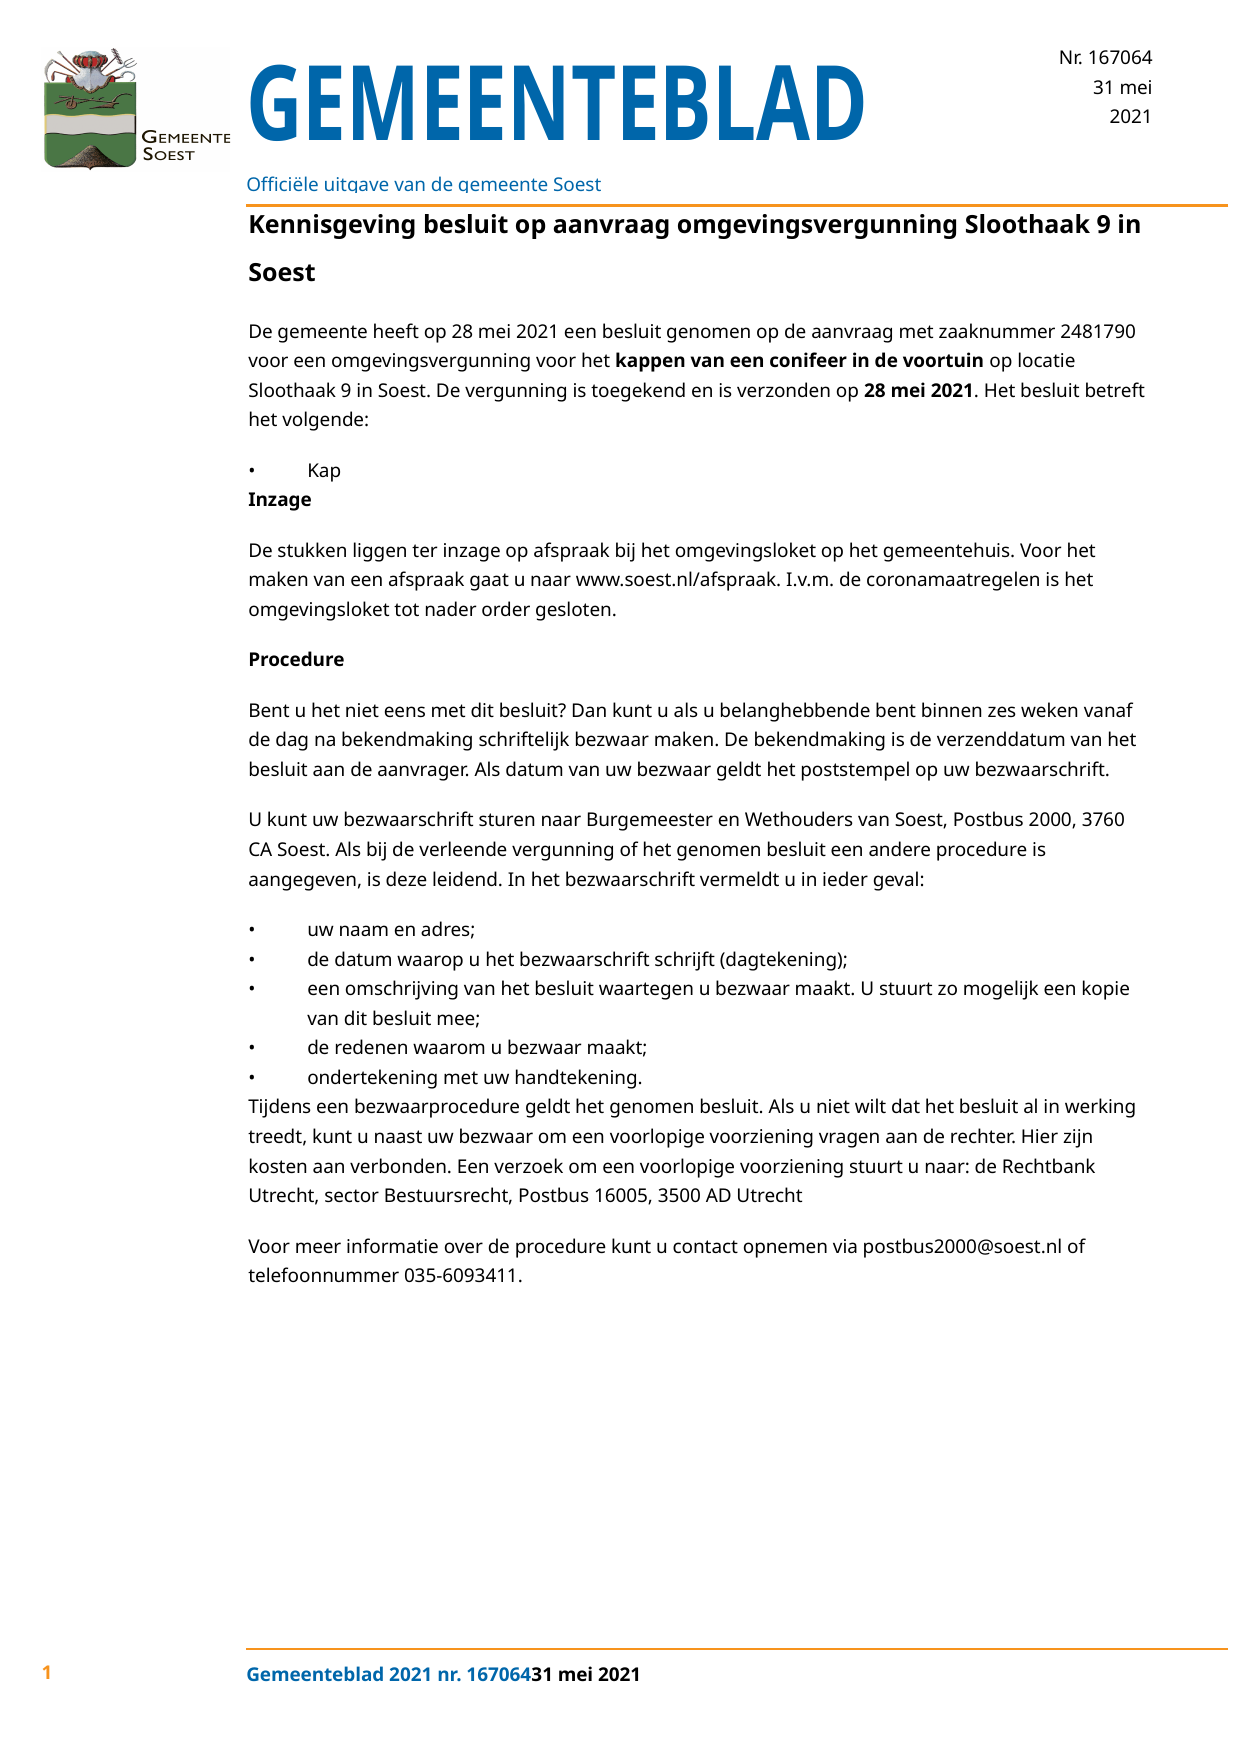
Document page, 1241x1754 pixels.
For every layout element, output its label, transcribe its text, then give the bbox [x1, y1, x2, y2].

text De stukken liggen ter inzage op afspraak bij het omgevingsloket op het gemeentehuis. Voor het maken van een afspraak gaat u naar www.soest.nl/afspraak. I.v.m. de coronamaatregelen is het omgevingsloket tot nader order gesloten. [248, 537, 1152, 622]
list Kap [248, 457, 1152, 483]
text U kunt uw bezwaarschrift sturen naar Burgemeester en Wethouders van Soest, Postbus 2000, 3760 CA Soest. Als bij de verleende vergunning of het genomen besluit een andere procedure is aangegeven, is deze leidend. In het bezwaarschrift vermeldt u in ieder geval: [248, 807, 1152, 892]
text De gemeente heeft op 28 mei 2021 een besluit genomen op de aanvraag met zaaknummer 2481790 voor een omgevingsvergunning voor het kappen van een conifeer in de voortuin op locatie Sloothaak 9 in Soest. De vergunning is toegekend en is verzonden op 28 mei 2021. Het besluit betreft het volgende: [248, 318, 1152, 432]
list de redenen waarom u bezwaar maakt; [248, 1034, 1152, 1060]
list ondertekening met uw handtekening. [248, 1064, 1152, 1090]
text Inzage [248, 487, 1152, 512]
text Tijdens een bezwaarprocedure geldt het genomen besluit. Als u niet wilt dat het besluit al in werking treedt, kunt u naast uw bezwaar om een voorlopige voorziening vragen aan de rechter. Hier zijn kosten aan verbonden. Een verzoek om een voorlopige voorziening stuurt u naar: de Rechtbank Utrecht, sector Bestuursrecht, Postbus 16005, 3500 AD Utrecht [248, 1094, 1152, 1208]
text Procedure [248, 647, 1152, 672]
picture [41, 47, 231, 172]
list de datum waarop u het bezwaarschrift schrijft (dagtekening); [248, 946, 1152, 972]
list uw naam en adres; [248, 916, 1152, 942]
text Kennisgeving besluit op aanvraag omgevingsvergunning Sloothaak 9 in Soest [248, 207, 1152, 288]
text Voor meer informatie over de procedure kunt u contact opnemen via postbus2000@soest.nl of telefoonnummer 035-6093411. [248, 1233, 1152, 1288]
list een omschrijving van het besluit waartegen u bezwaar maakt. U stuurt zo mogelijk een kopie van dit besluit mee; [248, 975, 1152, 1031]
text Bent u het niet eens met dit besluit? Dan kunt u als u belanghebbende bent binnen zes weken vanaf de dag na bekendmaking schriftelijk bezwaar maken. De bekendmaking is de verzenddatum van het besluit aan de aanvrager. Als datum van uw bezwaar geldt het poststempel op uw bezwaarschrift. [248, 697, 1152, 782]
